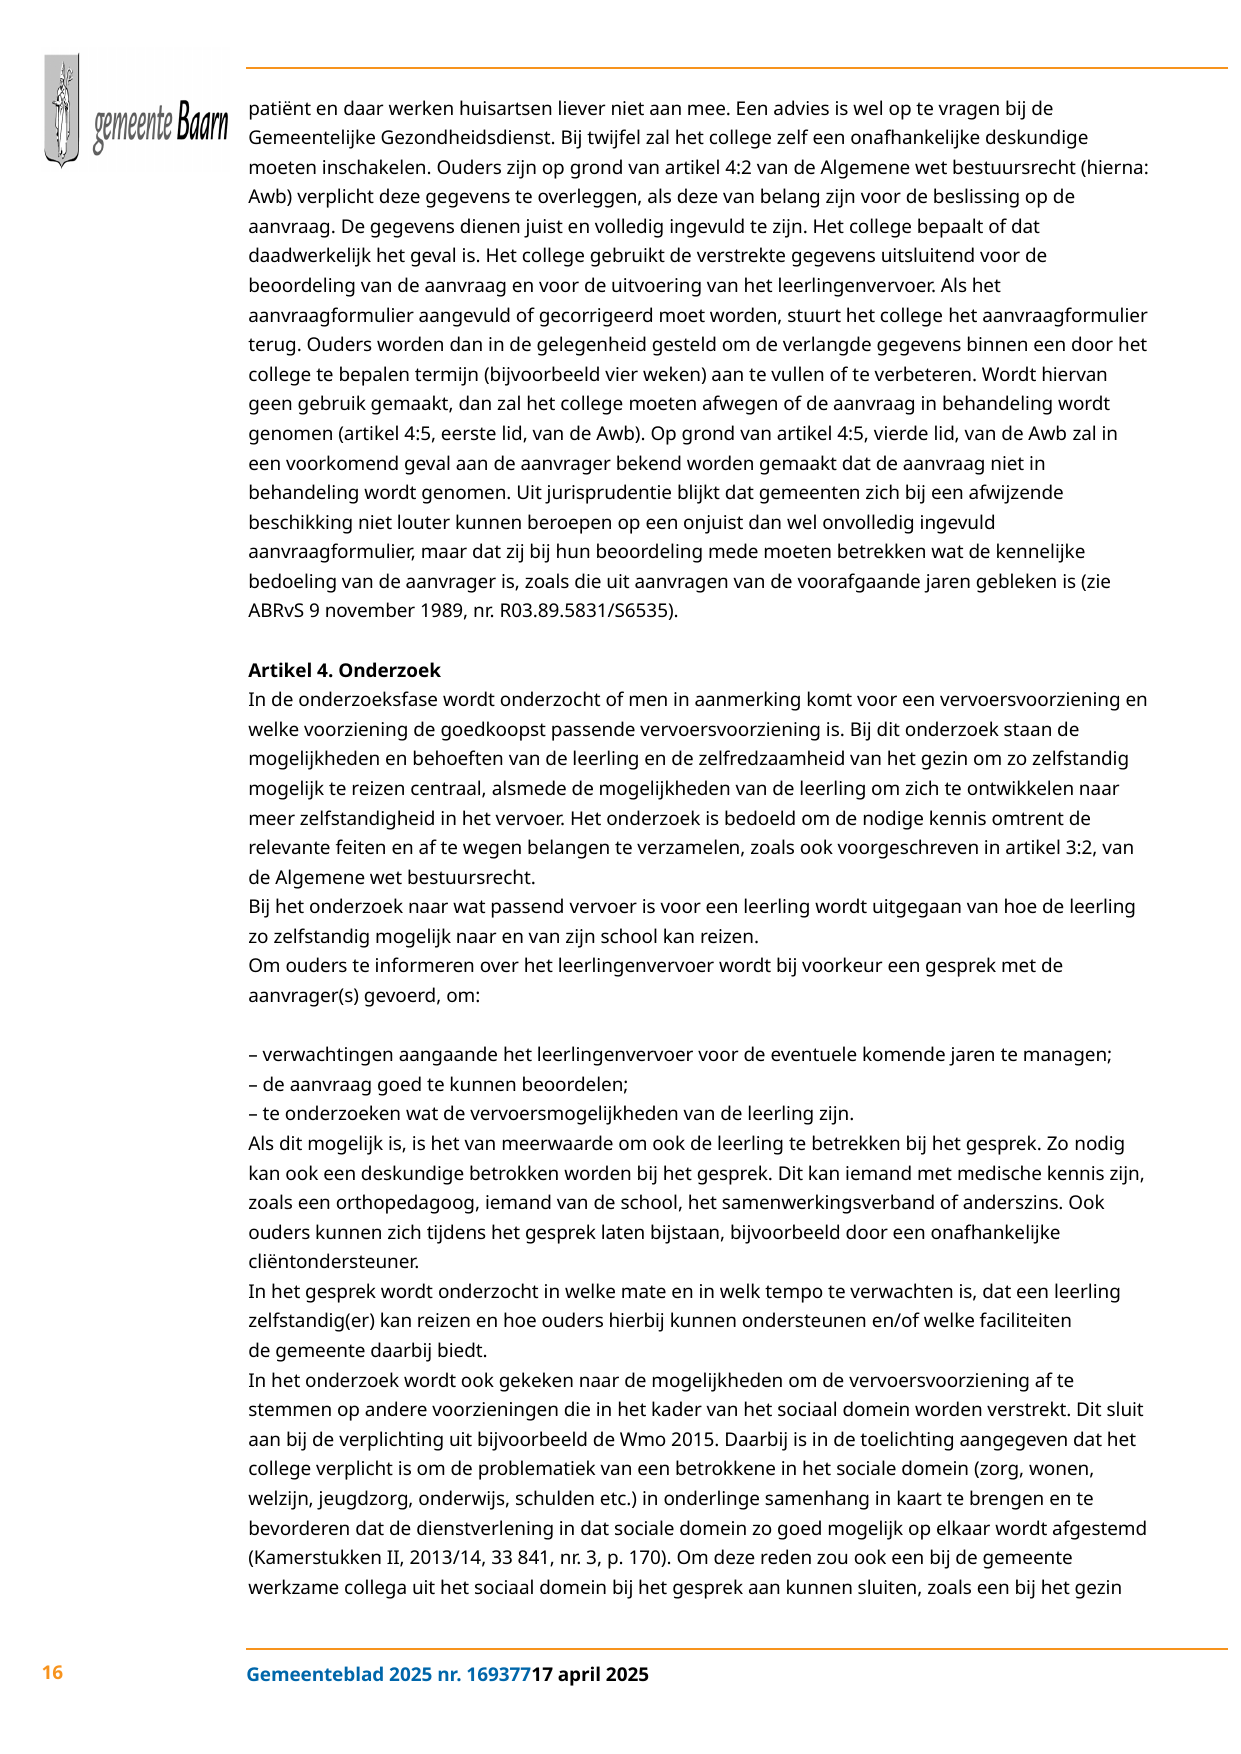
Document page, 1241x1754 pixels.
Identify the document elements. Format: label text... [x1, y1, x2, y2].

text Bij het onderzoek naar wat passend vervoer is voor een leerling wordt uitgegaan van hoe de leerling zo zelfstandig mogelijk naar en van zijn school kan reizen. [248, 893, 1152, 949]
text In het gesprek wordt onderzocht in welke mate en in welk tempo te verwachten is, dat een leerling zelfstandig(er) kan reizen en hoe ouders hierbij kunnen ondersteunen en/of welke faciliteiten de gemeente daarbij biedt. [248, 1278, 1152, 1363]
text Als dit mogelijk is, is het van meerwaarde om ook de leerling te betrekken bij het gesprek. Zo nodig kan ook een deskundige betrokken worden bij het gesprek. Dit kan iemand met medische kennis zijn, zoals een orthopedagoog, iemand van de school, het samenwerkingsverband of anderszins. Ook ouders kunnen zich tijdens het gesprek laten bijstaan, bijvoorbeeld door een onafhankelijke cliëntondersteuner. [248, 1130, 1152, 1274]
text – te onderzoeken wat de vervoersmogelijkheden van de leerling zijn. [248, 1101, 1152, 1126]
text In de onderzoeksfase wordt onderzocht of men in aanmerking komt voor een vervoersvoorziening en welke voorziening de goedkoopst passende vervoersvoorziening is. Bij dit onderzoek staan de mogelijkheden en behoeften van de leerling en de zelfredzaamheid van het gezin om zo zelfstandig mogelijk te reizen centraal, alsmede de mogelijkheden van de leerling om zich te ontwikkelen naar meer zelfstandigheid in het vervoer. Het onderzoek is bedoeld om de nodige kennis omtrent de relevante feiten en af te wegen belangen te verzamelen, zoals ook voorgeschreven in artikel 3:2, van de Algemene wet bestuursrecht. [248, 686, 1152, 890]
text Om ouders te informeren over het leerlingenvervoer wordt bij voorkeur een gesprek met de aanvrager(s) gevoerd, om: [248, 953, 1152, 1008]
text patiënt en daar werken huisartsen liever niet aan mee. Een advies is wel op te vragen bij de Gemeentelijke Gezondheidsdienst. Bij twijfel zal het college zelf een onafhankelijke deskundige moeten inschakelen. Ouders zijn op grond van artikel 4:2 van de Algemene wet bestuursrecht (hierna: Awb) verplicht deze gegevens te overleggen, als deze van belang zijn voor de beslissing op de aanvraag. De gegevens dienen juist en volledig ingevuld te zijn. Het college bepaalt of dat daadwerkelijk het geval is. Het college gebruikt de verstrekte gegevens uitsluitend voor de beoordeling van de aanvraag en voor de uitvoering van het leerlingenvervoer. Als het aanvraagformulier aangevuld of gecorrigeerd moet worden, stuurt het college het aanvraagformulier terug. Ouders worden dan in de gelegenheid gesteld om de verlangde gegevens binnen een door het college te bepalen termijn (bijvoorbeeld vier weken) aan te vullen of te verbeteren. Wordt hiervan geen gebruik gemaakt, dan zal het college moeten afwegen of de aanvraag in behandeling wordt genomen (artikel 4:5, eerste lid, van de Awb). Op grond van artikel 4:5, vierde lid, van de Awb zal in een voorkomend geval aan de aanvrager bekend worden gemaakt dat de aanvraag niet in behandeling wordt genomen. Uit jurisprudentie blijkt dat gemeenten zich bij een afwijzende beschikking niet louter kunnen beroepen op een onjuist dan wel onvolledig ingevuld aanvraagformulier, maar dat zij bij hun beoordeling mede moeten betrekken wat de kennelijke bedoeling van de aanvrager is, zoals die uit aanvragen van de voorafgaande jaren gebleken is (zie ABRvS 9 november 1989, nr. R03.89.5831/S6535). [248, 95, 1152, 623]
picture [41, 47, 231, 172]
text – verwachtingen aangaande het leerlingenvervoer voor de eventuele komende jaren te managen; [248, 1041, 1152, 1067]
text In het onderzoek wordt ook gekeken naar de mogelijkheden om de vervoersvoorziening af te stemmen op andere voorzieningen die in het kader van het sociaal domein worden verstrekt. Dit sluit aan bij de verplichting uit bijvoorbeeld de Wmo 2015. Daarbij is in de toelichting aangegeven dat het college verplicht is om de problematiek van een betrokkene in het sociale domein (zorg, wonen, welzijn, jeugdzorg, onderwijs, schulden etc.) in onderlinge samenhang in kaart te brengen en te bevorderen dat de dienstverlening in dat sociale domein zo goed mogelijk op elkaar wordt afgestemd (Kamerstukken II, 2013/14, 33 841, nr. 3, p. 170). Om deze reden zou ook een bij de gemeente werkzame collega uit het sociaal domein bij het gesprek aan kunnen sluiten, zoals een bij het gezin [248, 1367, 1152, 1600]
text – de aanvraag goed te kunnen beoordelen; [248, 1071, 1152, 1097]
text Artikel 4. Onderzoek [248, 657, 1152, 683]
